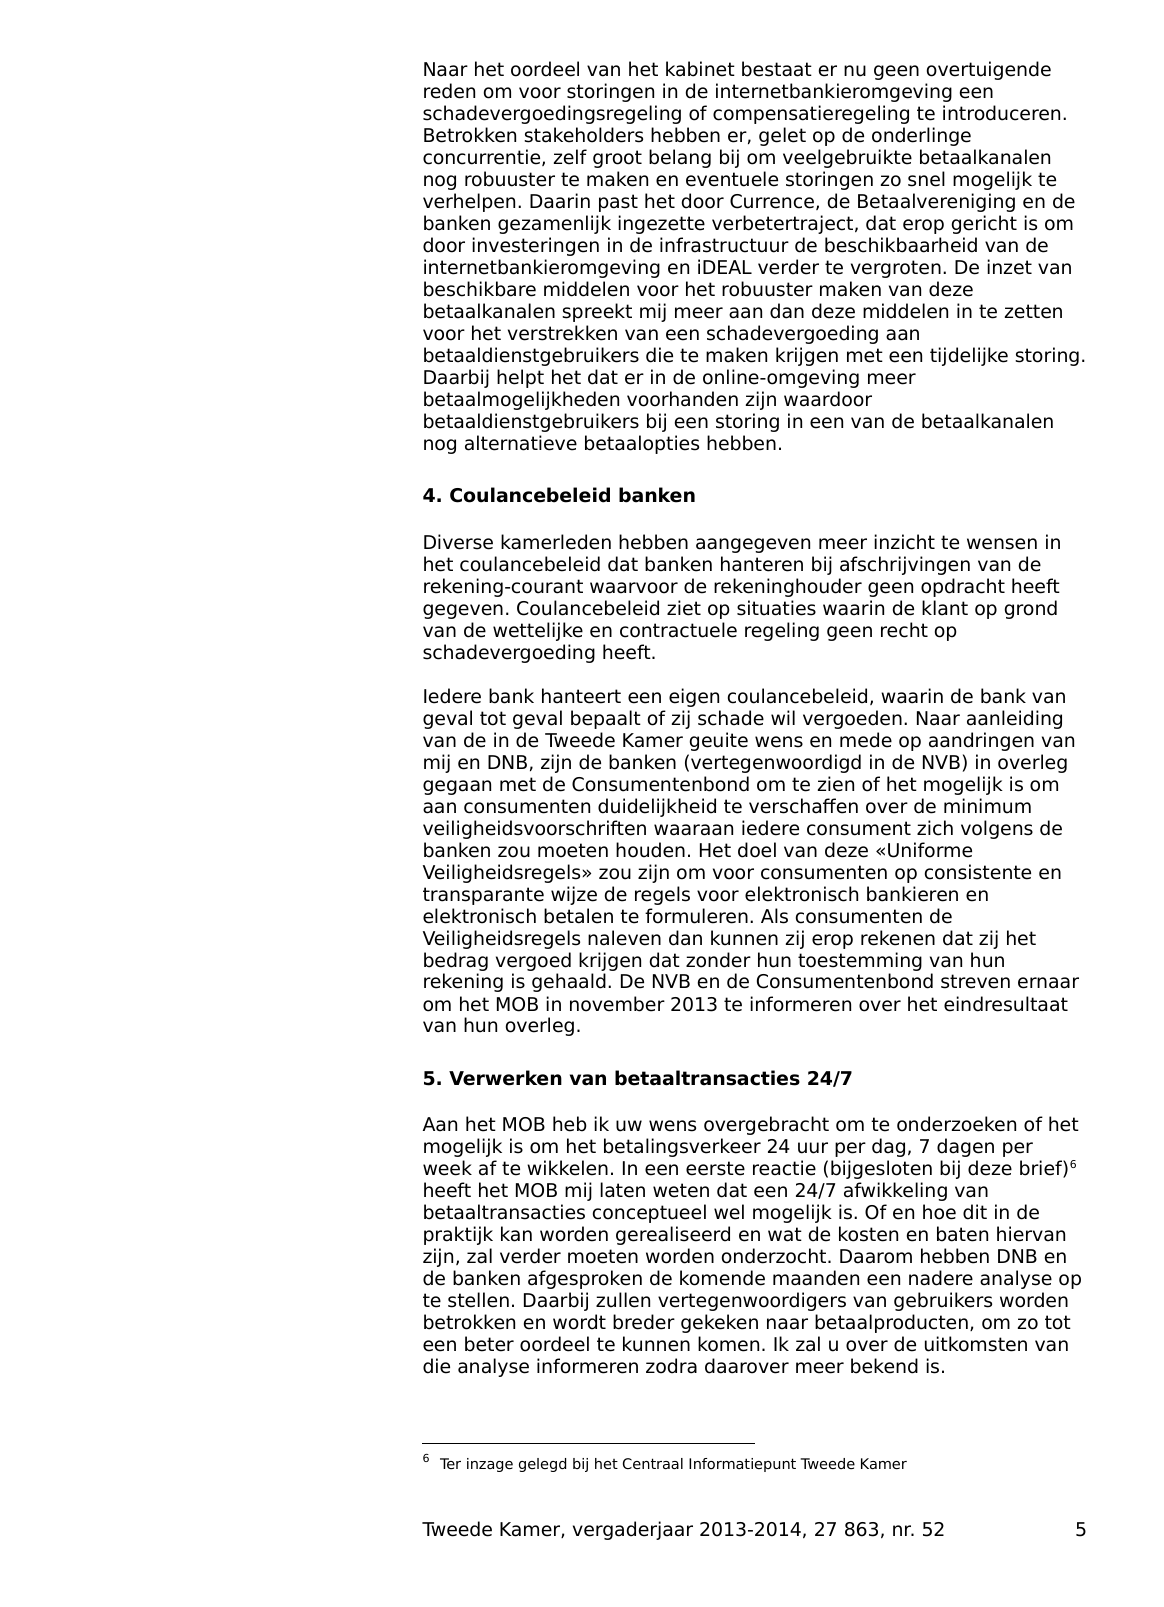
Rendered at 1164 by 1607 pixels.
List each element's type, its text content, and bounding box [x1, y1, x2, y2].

text Diverse kamerleden hebben aangegeven meer inzicht te wensen in het coulancebeleid dat banken hanteren bij afschrijvingen van de rekening-courant waarvoor de rekeninghouder geen opdracht heeft gegeven. Coulancebeleid ziet op situaties waarin de klant op grond van de wettelijke en contractuele regeling geen recht op schadevergoeding heeft. [422, 532, 1087, 663]
text Aan het MOB heb ik uw wens overgebracht om te onderzoeken of het mogelijk is om het betalingsverkeer 24 uur per dag, 7 dagen per week af te wikkelen. In een eerste reactie (bijgesloten bij deze brief) heeft het MOB mij laten weten dat een 24/7 afwikkeling van betaaltransacties conceptueel wel mogelijk is. Of en hoe dit in de praktijk kan worden gerealiseerd en wat de kosten en baten hiervan zijn, zal verder moeten worden onderzocht. Daarom hebben DNB en de banken afgesproken de komende maanden een nadere analyse op te stellen. Daarbij zullen vertegenwoordigers van gebruikers worden betrokken en wordt breder gekeken naar betaalproducten, om zo tot een beter oordeel te kunnen komen. Ik zal u over de uitkomsten van die analyse informeren zodra daarover meer bekend is. [422, 1114, 1087, 1378]
subtitle 4. Coulancebeleid banken [422, 485, 1087, 507]
text Naar het oordeel van het kabinet bestaat er nu geen overtuigende reden om voor storingen in de internetbankieromgeving een schadevergoedingsregeling of compensatieregeling te introduceren. Betrokken stakeholders hebben er, gelet op de onderlinge concurrentie, zelf groot belang bij om veelgebruikte betaalkanalen nog robuuster te maken en eventuele storingen zo snel mogelijk te verhelpen. Daarin past het door Currence, de Betaalvereniging en de banken gezamenlijk ingezette verbetertraject, dat erop gericht is om door investeringen in de infrastructuur de beschikbaarheid van de internetbankieromgeving en iDEAL verder te vergroten. De inzet van beschikbare middelen voor het robuuster maken van deze betaalkanalen spreekt mij meer aan dan deze middelen in te zetten voor het verstrekken van een schadevergoeding aan betaaldienstgebruikers die te maken krijgen met een tijdelijke storing. Daarbij helpt het dat er in de online-omgeving meer betaalmogelijkheden voorhanden zijn waardoor betaaldienstgebruikers bij een storing in een van de betaalkanalen nog alternatieve betaalopties hebben. [422, 59, 1087, 455]
text Ter inzage gelegd bij het Centraal Informatiepunt Tweede Kamer [422, 1452, 1087, 1474]
subtitle 5. Verwerken van betaaltransacties 24/7 [422, 1067, 1087, 1089]
text Iedere bank hanteert een eigen coulancebeleid, waarin de bank van geval tot geval bepaalt of zij schade wil vergoeden. Naar aanleiding van de in de Tweede Kamer geuite wens en mede op aandringen van mij en DNB, zijn de banken (vertegenwoordigd in de NVB) in overleg gegaan met de Consumentenbond om te zien of het mogelijk is om aan consumenten duidelijkheid te verschaffen over de minimum veiligheidsvoorschriften waaraan iedere consument zich volgens de banken zou moeten houden. Het doel van deze «Uniforme Veiligheidsregels» zou zijn om voor consumenten op consistente en transparante wijze de regels voor elektronisch bankieren en elektronisch betalen te formuleren. Als consumenten de Veiligheidsregels naleven dan kunnen zij erop rekenen dat zij het bedrag vergoed krijgen dat zonder hun toestemming van hun rekening is gehaald. De NVB en de Consumentenbond streven ernaar om het MOB in november 2013 te informeren over het eindresultaat van hun overleg. [422, 686, 1087, 1037]
